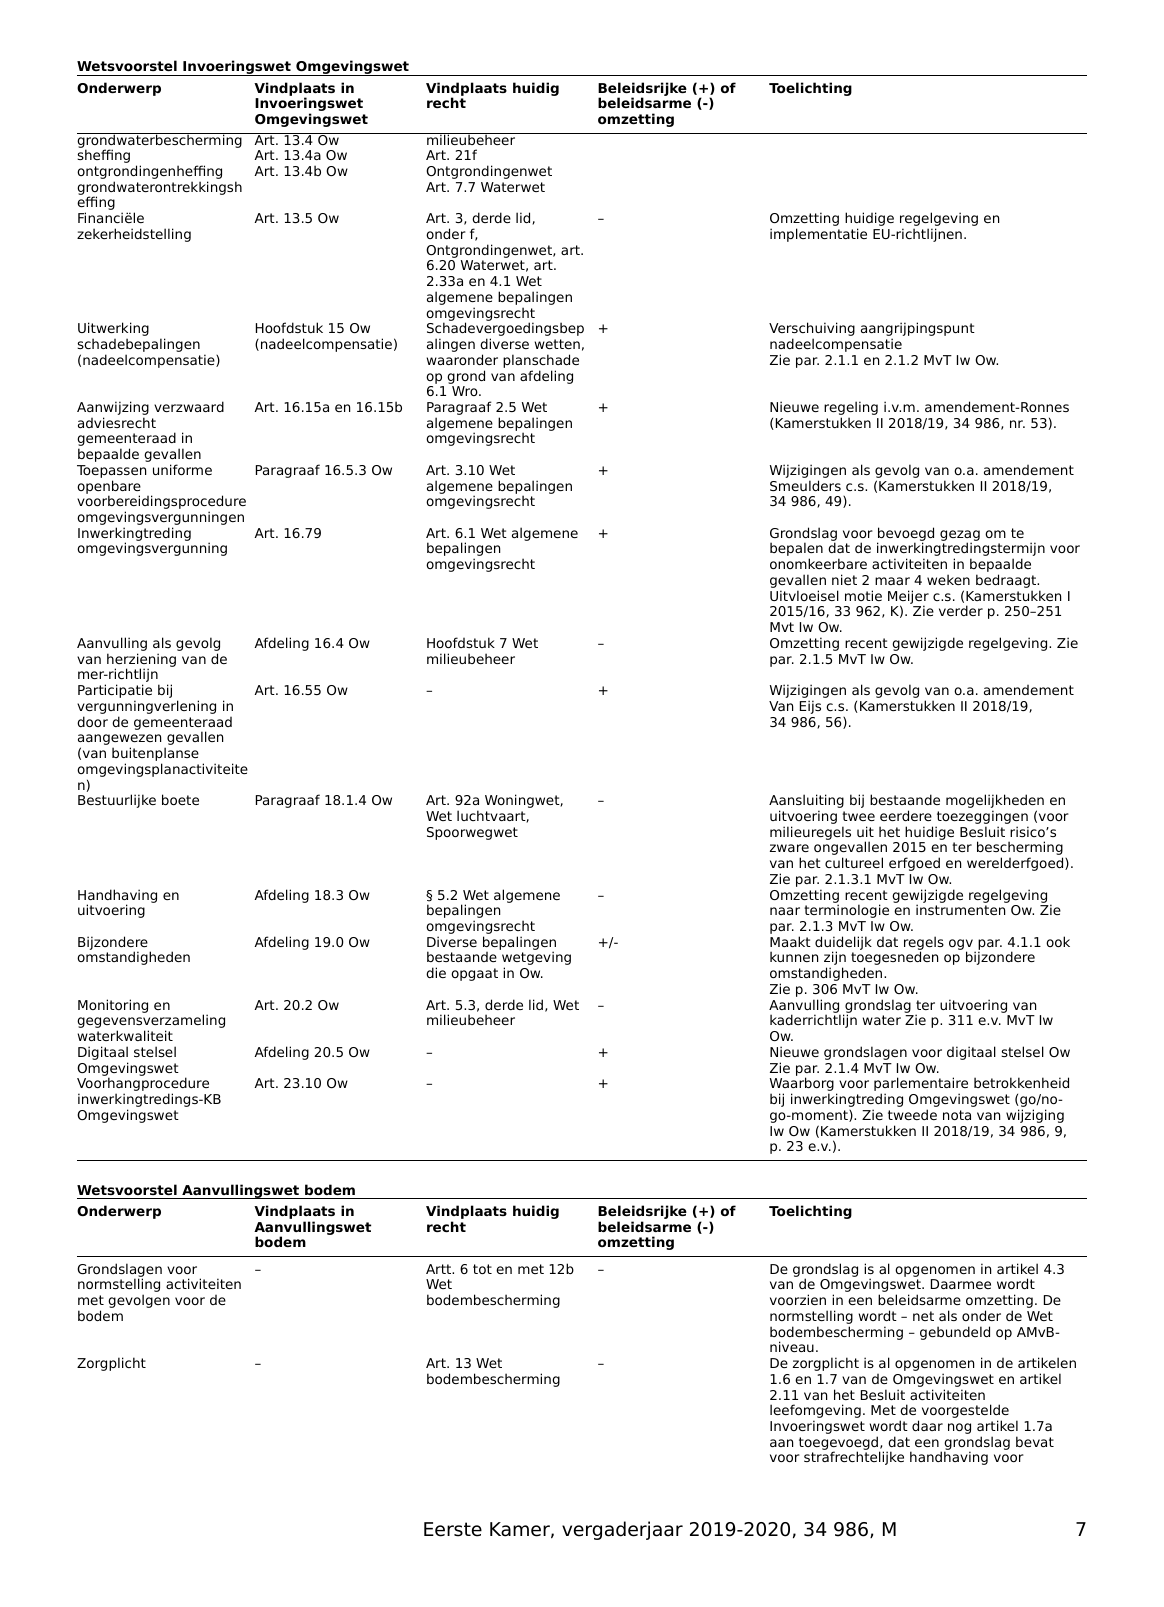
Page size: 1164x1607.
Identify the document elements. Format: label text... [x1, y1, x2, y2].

table_cell Toelichting [763, 1199, 1087, 1256]
table_cell Afdeling 20.5 Ow [248, 1045, 420, 1076]
table_cell – [420, 1045, 592, 1076]
table_cell + [592, 526, 763, 636]
table_cell Omzetting huidige regelgeving en implementatie EU-richtlijnen. [763, 211, 1087, 321]
table_cell – [248, 1257, 420, 1356]
table_cell + [592, 1045, 763, 1076]
table_cell Paragraaf 2.5 Wet algemene bepalingen omgevingsrecht [420, 400, 592, 463]
table_cell Participatie bij vergunningverlening in door de gemeenteraad aangewezen gevallen (van buitenplanse omgevingsplanactiviteiten) [77, 683, 248, 793]
table_cell + [592, 683, 763, 793]
table_cell Omzetting recent gewijzigde regelgeving naar terminologie en instrumenten Ow. Zie par. 2.1.3 MvT Iw Ow. [763, 888, 1087, 934]
table_cell Financiële zekerheidstelling [77, 211, 248, 321]
table_cell Aansluiting bij bestaande mogelijkheden en uitvoering twee eerdere toezeggingen (voor milieuregels uit het huidige Besluit risico’s zware ongevallen 2015 en ter bescherming van het cultureel erfgoed en werelderfgoed). Zie par. 2.1.3.1 MvT Iw Ow. [763, 793, 1087, 887]
table_cell Art. 16.15a en 16.15b [248, 400, 420, 463]
table_cell Voorhangprocedure inwerkingtredings-KB Omgevingswet [77, 1076, 248, 1159]
table_cell Art. 23.10 Ow [248, 1076, 420, 1159]
table_cell Vindplaats in Invoeringswet Omgevingswet [248, 76, 420, 132]
table_cell Vindplaats huidig recht [420, 76, 592, 132]
table_cell Paragraaf 18.1.4 Ow [248, 793, 420, 887]
table_cell Monitoring en gegevensverzameling waterkwaliteit [77, 998, 248, 1045]
table_cell Hoofdstuk 7 Wet milieubeheer [420, 636, 592, 683]
table_cell Wijzigingen als gevolg van o.a. amendement Smeulders c.s. (Kamerstukken II 2018/19, 34 986, 49). [763, 463, 1087, 526]
table_cell Handhaving en uitvoering [77, 888, 248, 934]
table_cell + [592, 1076, 763, 1159]
table_cell § 5.2 Wet algemene bepalingen omgevingsrecht [420, 888, 592, 934]
table_cell [763, 134, 1087, 211]
table_cell Diverse bepalingen bestaande wetgeving die opgaat in Ow. [420, 935, 592, 997]
table_cell Grondslagen voor normstelling activiteiten met gevolgen voor de bodem [77, 1257, 248, 1356]
table_cell Uitwerking schadebepalingen (nadeelcompensatie) [77, 321, 248, 400]
table_cell [592, 134, 763, 211]
table_cell Omzetting recent gewijzigde regelgeving. Zie par. 2.1.5 MvT Iw Ow. [763, 636, 1087, 683]
table_cell Nieuwe grondslagen voor digitaal stelsel Ow Zie par. 2.1.4 MvT Iw Ow. [763, 1045, 1087, 1076]
table_cell Hoofdstuk 15 Ow (nadeelcompensatie) [248, 321, 420, 400]
table_cell Afdeling 19.0 Ow [248, 935, 420, 997]
table_cell Toelichting [763, 76, 1087, 132]
table_cell Art. 6.1 Wet algemene bepalingen omgevingsrecht [420, 526, 592, 636]
table_cell Art. 92a Woningwet, Wet luchtvaart, Spoorwegwet [420, 793, 592, 887]
table_cell milieubeheer Art. 21f Ontgrondingenwet Art. 7.7 Waterwet [420, 134, 592, 211]
table_cell – [592, 888, 763, 934]
table_cell – [592, 636, 763, 683]
table_cell Afdeling 16.4 Ow [248, 636, 420, 683]
table_cell + [592, 463, 763, 526]
table_cell Afdeling 18.3 Ow [248, 888, 420, 934]
table_cell Waarborg voor parlementaire betrokkenheid bij inwerkingtreding Omgevingswet (go/no-go-moment). Zie tweede nota van wijziging Iw Ow (Kamerstukken II 2018/19, 34 986, 9, p. 23 e.v.). [763, 1076, 1087, 1159]
table_cell Art. 3.10 Wet algemene bepalingen omgevingsrecht [420, 463, 592, 526]
table_cell – [592, 793, 763, 887]
table_cell Inwerkingtreding omgevingsvergunning [77, 526, 248, 636]
table_cell – [248, 1356, 420, 1466]
table_cell – [420, 683, 592, 793]
table_cell Aanwijzing verzwaard adviesrecht gemeenteraad in bepaalde gevallen [77, 400, 248, 463]
table_cell +/- [592, 935, 763, 997]
table_cell – [592, 211, 763, 321]
table_cell Art. 16.79 [248, 526, 420, 636]
table_cell Art. 16.55 Ow [248, 683, 420, 793]
table_cell Art. 3, derde lid, onder f, Ontgrondingenwet, art. 6.20 Waterwet, art. 2.33a en 4.1 Wet algemene bepalingen omgevingsrecht [420, 211, 592, 321]
table_cell Vindplaats in Aanvullingswet bodem [248, 1199, 420, 1256]
table_cell Art. 13.5 Ow [248, 211, 420, 321]
table_cell + [592, 321, 763, 400]
table_cell Nieuwe regeling i.v.m. amendement-Ronnes (Kamerstukken II 2018/19, 34 986, nr. 53). [763, 400, 1087, 463]
table_cell De zorgplicht is al opgenomen in de artikelen 1.6 en 1.7 van de Omgevingswet en artikel 2.11 van het Besluit activiteiten leefomgeving. Met de voorgestelde Invoeringswet wordt daar nog artikel 1.7a aan toegevoegd, dat een grondslag bevat voor strafrechtelijke handhaving voor [763, 1356, 1087, 1466]
table_cell Zorgplicht [77, 1356, 248, 1466]
table_cell – [592, 1257, 763, 1356]
table_cell Art. 13 Wet bodembescherming [420, 1356, 592, 1466]
table_cell Maakt duidelijk dat regels ogv par. 4.1.1 ook kunnen zijn toegesneden op bijzondere omstandigheden. Zie p. 306 MvT Iw Ow. [763, 935, 1087, 997]
table_cell Verschuiving aangrijpingspunt nadeelcompensatie Zie par. 2.1.1 en 2.1.2 MvT Iw Ow. [763, 321, 1087, 400]
table_cell Schadevergoedingsbepalingen diverse wetten, waaronder planschade op grond van afdeling 6.1 Wro. [420, 321, 592, 400]
table_cell Beleidsrijke (+) of beleidsarme (-) omzetting [592, 76, 763, 132]
table_cell De grondslag is al opgenomen in artikel 4.3 van de Omgevingswet. Daarmee wordt voorzien in een beleidsarme omzetting. De normstelling wordt – net als onder de Wet bodembescherming – gebundeld op AMvB-niveau. [763, 1257, 1087, 1356]
table_cell Vindplaats huidig recht [420, 1199, 592, 1256]
table_cell – [592, 998, 763, 1045]
table_cell + [592, 400, 763, 463]
table_cell Beleidsrijke (+) of beleidsarme (-) omzetting [592, 1199, 763, 1256]
table_cell Bestuurlijke boete [77, 793, 248, 887]
table_cell grondwaterbeschermingsheffing ontgrondingenheffing grondwaterontrekkingsheffing [77, 134, 248, 211]
table_cell Onderwerp [77, 1199, 248, 1256]
table_cell Toepassen uniforme openbare voorbereidingsprocedure omgevingsvergunningen [77, 463, 248, 526]
table_cell Wijzigingen als gevolg van o.a. amendement Van Eijs c.s. (Kamerstukken II 2018/19, 34 986, 56). [763, 683, 1087, 793]
table_cell Paragraaf 16.5.3 Ow [248, 463, 420, 526]
table_cell Grondslag voor bevoegd gezag om te bepalen dat de inwerkingtredingstermijn voor onomkeerbare activiteiten in bepaalde gevallen niet 2 maar 4 weken bedraagt. Uitvloeisel motie Meijer c.s. (Kamerstukken I 2015/16, 33 962, K). Zie verder p. 250–251 Mvt Iw Ow. [763, 526, 1087, 636]
table_cell Bijzondere omstandigheden [77, 935, 248, 997]
table_cell – [420, 1076, 592, 1159]
table_cell Artt. 6 tot en met 12b Wet bodembescherming [420, 1257, 592, 1356]
table_header Wetsvoorstel Invoeringswet Omgevingswet [77, 59, 1087, 75]
table_header Wetsvoorstel Aanvullingswet bodem [77, 1183, 1087, 1198]
table_cell Art. 5.3, derde lid, Wet milieubeheer [420, 998, 592, 1045]
table_cell Art. 13.4 Ow Art. 13.4a Ow Art. 13.4b Ow [248, 134, 420, 211]
table_cell – [592, 1356, 763, 1466]
table_cell Aanvulling grondslag ter uitvoering van kaderrichtlijn water Zie p. 311 e.v. MvT Iw Ow. [763, 998, 1087, 1045]
table_cell Aanvulling als gevolg van herziening van de mer-richtlijn [77, 636, 248, 683]
table_cell Art. 20.2 Ow [248, 998, 420, 1045]
table_cell Onderwerp [77, 76, 248, 132]
table_cell Digitaal stelsel Omgevingswet [77, 1045, 248, 1076]
